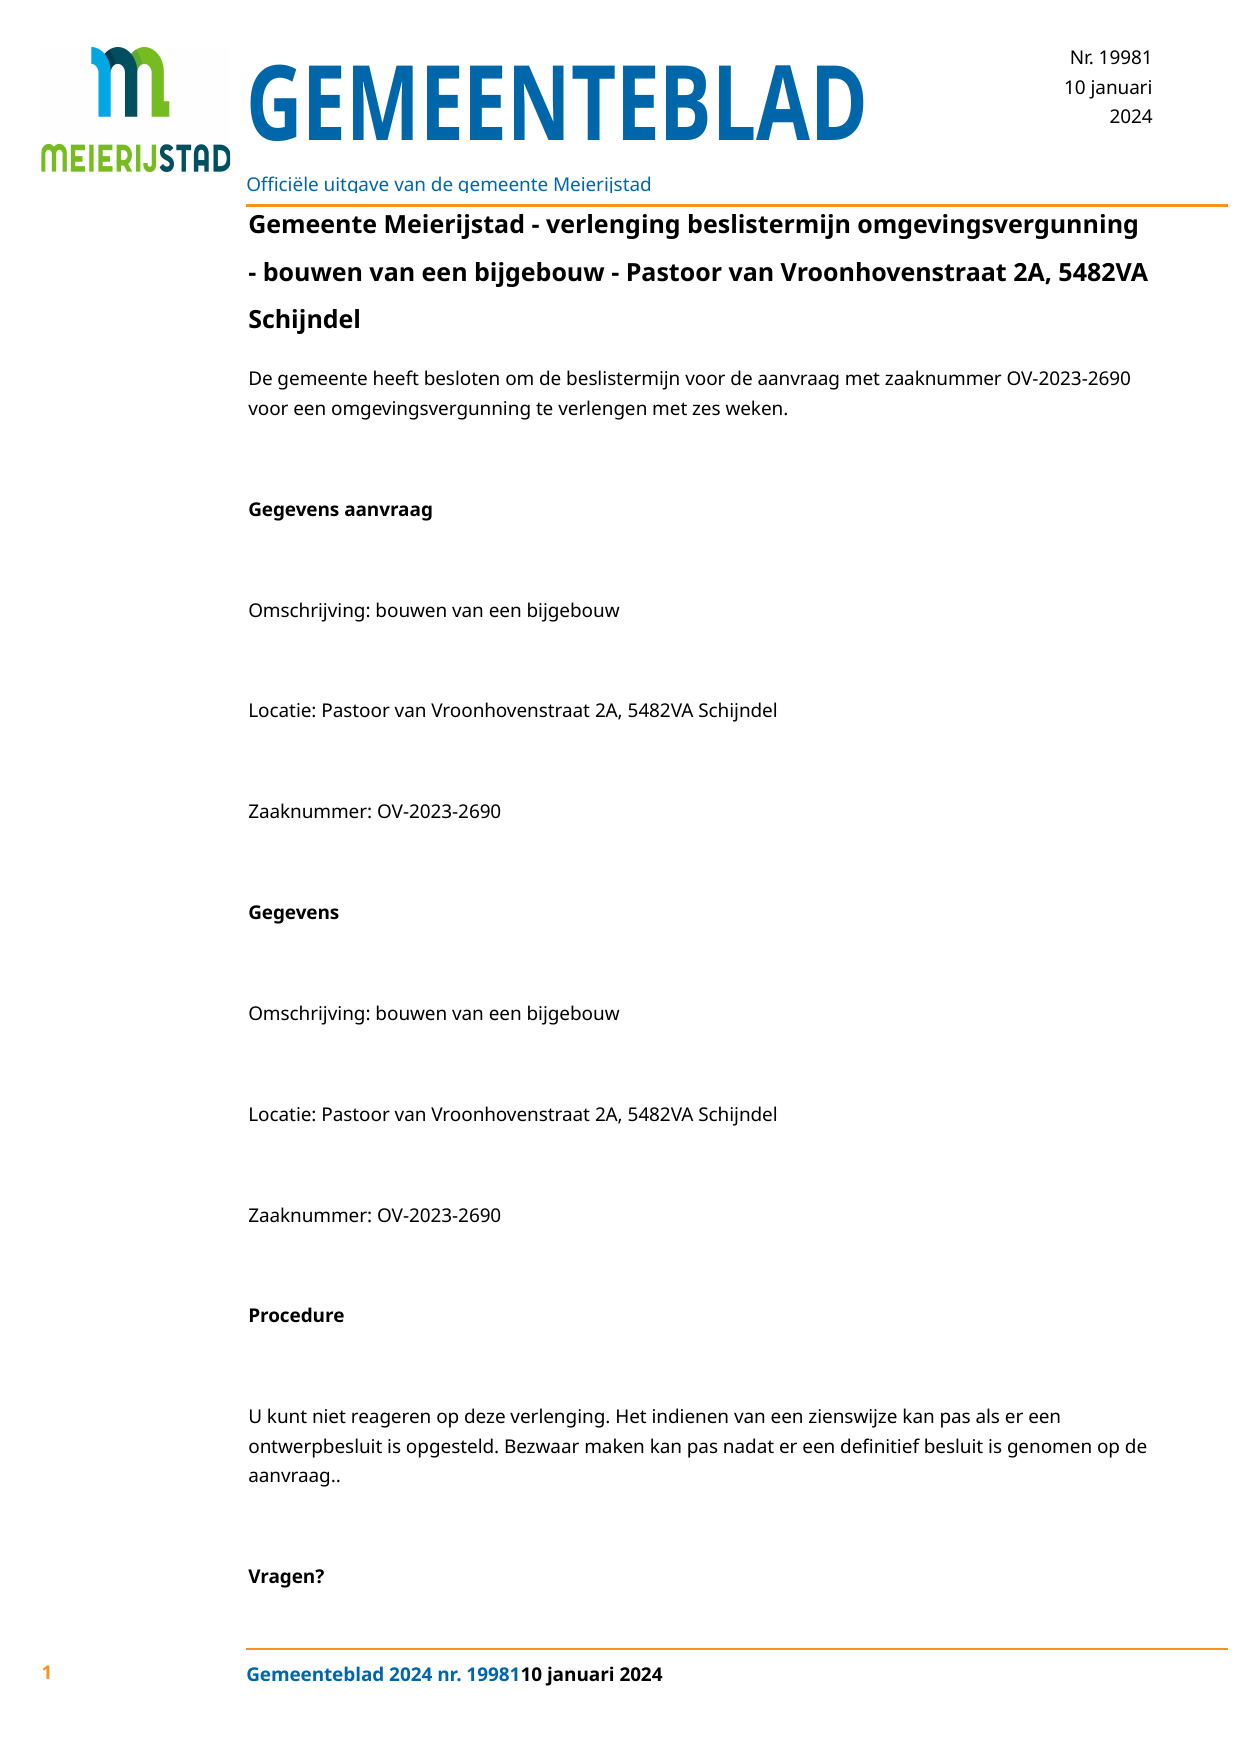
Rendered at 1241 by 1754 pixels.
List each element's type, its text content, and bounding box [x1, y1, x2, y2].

text Zaaknummer: OV-2023-2690 [248, 1202, 1152, 1227]
text Gegevens [248, 899, 1152, 925]
text Gemeente Meierijstad - verlenging beslistermijn omgevingsvergunning - bouwen van een bijgebouw - Pastoor van Vroonhovenstraat 2A, 5482VA Schijndel [248, 207, 1152, 336]
text Locatie: Pastoor van Vroonhovenstraat 2A, 5482VA Schijndel [248, 1101, 1152, 1127]
text Omschrijving: bouwen van een bijgebouw [248, 1000, 1152, 1026]
text Omschrijving: bouwen van een bijgebouw [248, 597, 1152, 622]
text Vragen? [248, 1563, 1152, 1589]
text Gegevens aanvraag [248, 496, 1152, 522]
text Procedure [248, 1303, 1152, 1328]
text De gemeente heeft besloten om de beslistermijn voor de aanvraag met zaaknummer OV-2023-2690 voor een omgevingsvergunning te verlengen met zes weken. [248, 366, 1152, 421]
text Locatie: Pastoor van Vroonhovenstraat 2A, 5482VA Schijndel [248, 698, 1152, 723]
text U kunt niet reageren op deze verlenging. Het indienen van een zienswijze kan pas als er een ontwerpbesluit is opgesteld. Bezwaar maken kan pas nadat er een definitief besluit is genomen op de aanvraag.. [248, 1403, 1152, 1488]
text Zaaknummer: OV-2023-2690 [248, 798, 1152, 824]
picture [41, 47, 231, 172]
